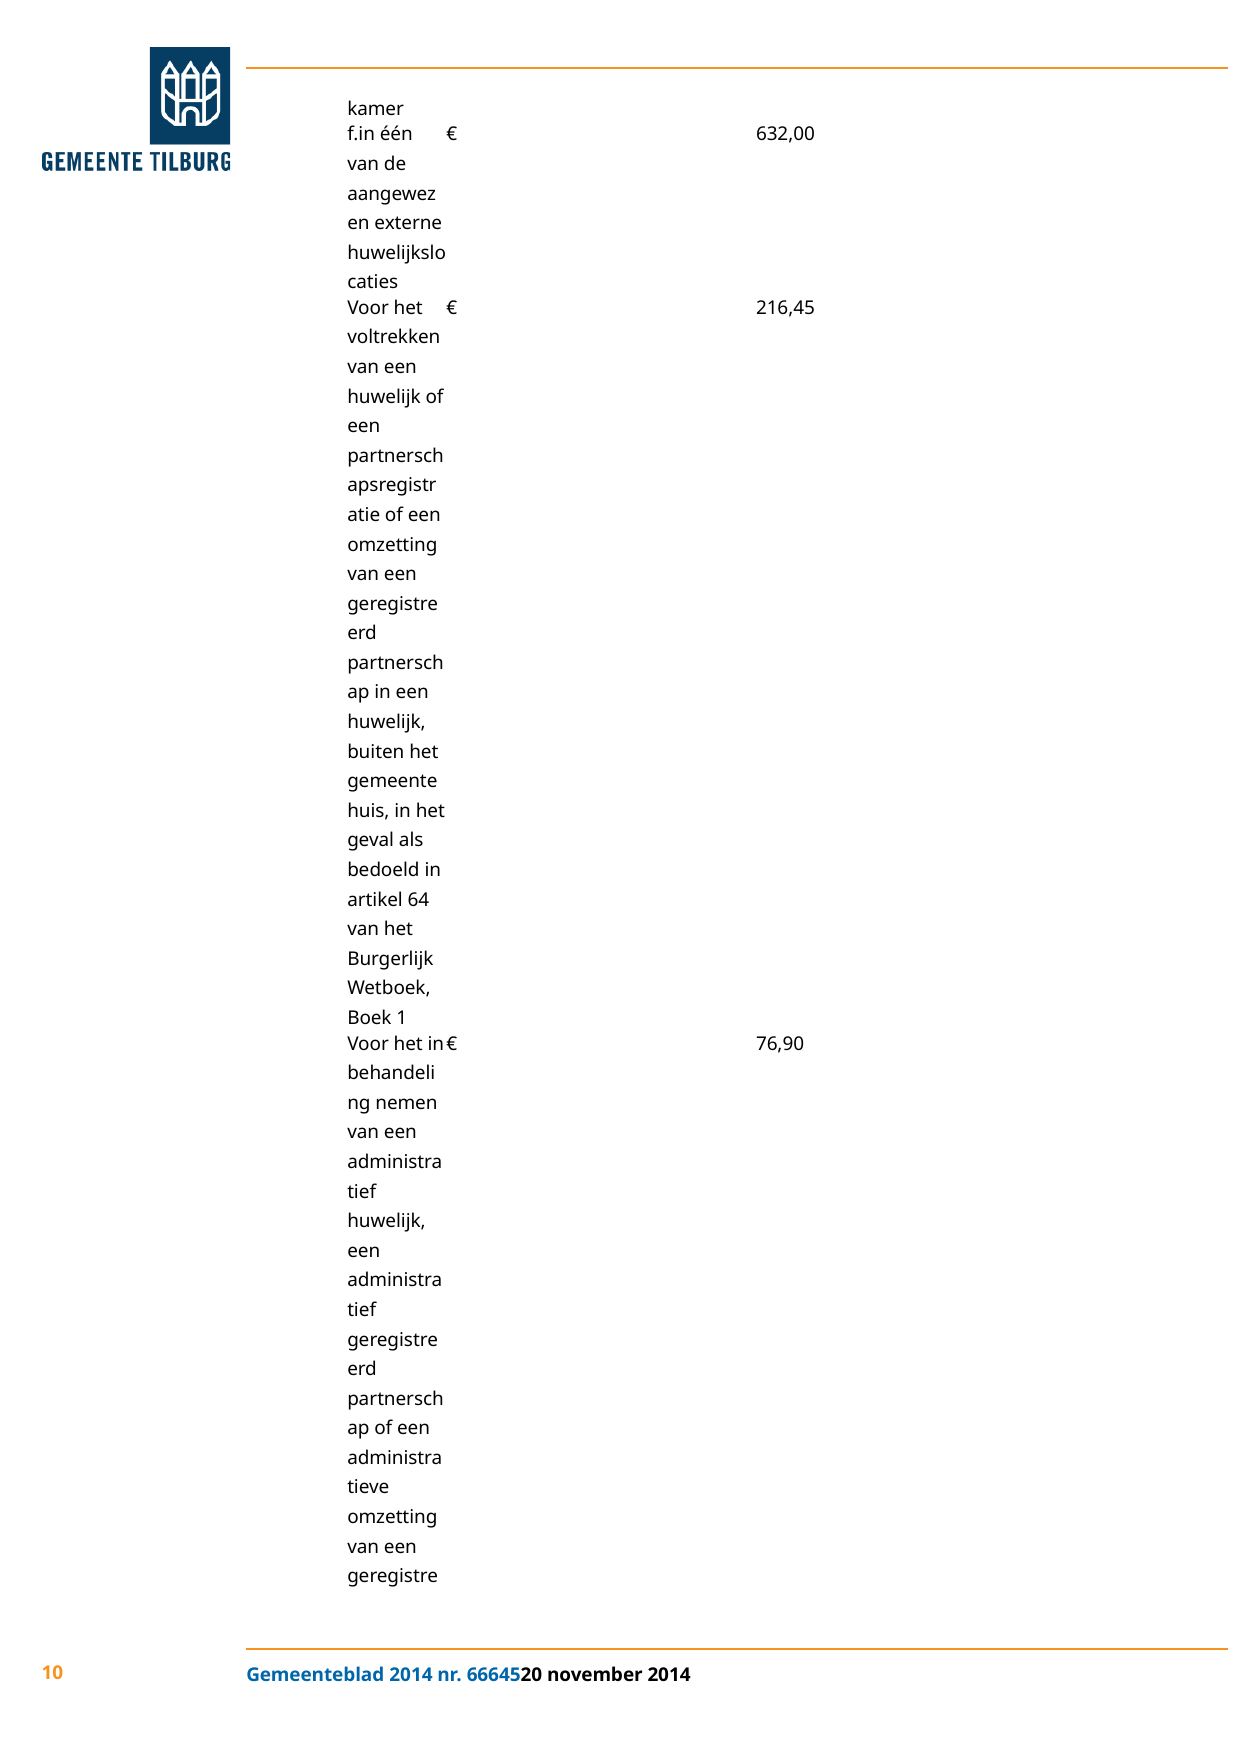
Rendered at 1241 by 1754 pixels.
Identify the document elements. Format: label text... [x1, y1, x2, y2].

table_cell € [446, 121, 756, 294]
table_cell € [446, 1030, 756, 1588]
picture [41, 47, 231, 172]
table_cell kamer [347, 95, 446, 121]
table_cell f.in één van de aangewezen externe huwelijkslocaties [347, 121, 446, 294]
table_cell € [446, 294, 756, 1030]
table_cell Voor het in behandeling nemen van een administratief huwelijk, een administratief geregistreerd partnerschap of een administratieve omzetting van een geregistre [347, 1030, 446, 1588]
table_cell [248, 294, 347, 1030]
table_cell 632,00 [756, 121, 855, 294]
table_cell [756, 95, 855, 121]
table_cell [248, 1030, 347, 1588]
table_cell [248, 121, 347, 294]
table_cell [446, 95, 756, 121]
table_cell 216,45 [756, 294, 855, 1030]
table_cell 76,90 [756, 1030, 855, 1588]
table_cell [248, 95, 347, 121]
table_cell Voor het voltrekken van een huwelijk of een partnerschapsregistratie of een omzetting van een geregistreerd partnerschap in een huwelijk, buiten het gemeentehuis, in het geval als bedoeld in artikel 64 van het Burgerlijk Wetboek, Boek 1 [347, 294, 446, 1030]
